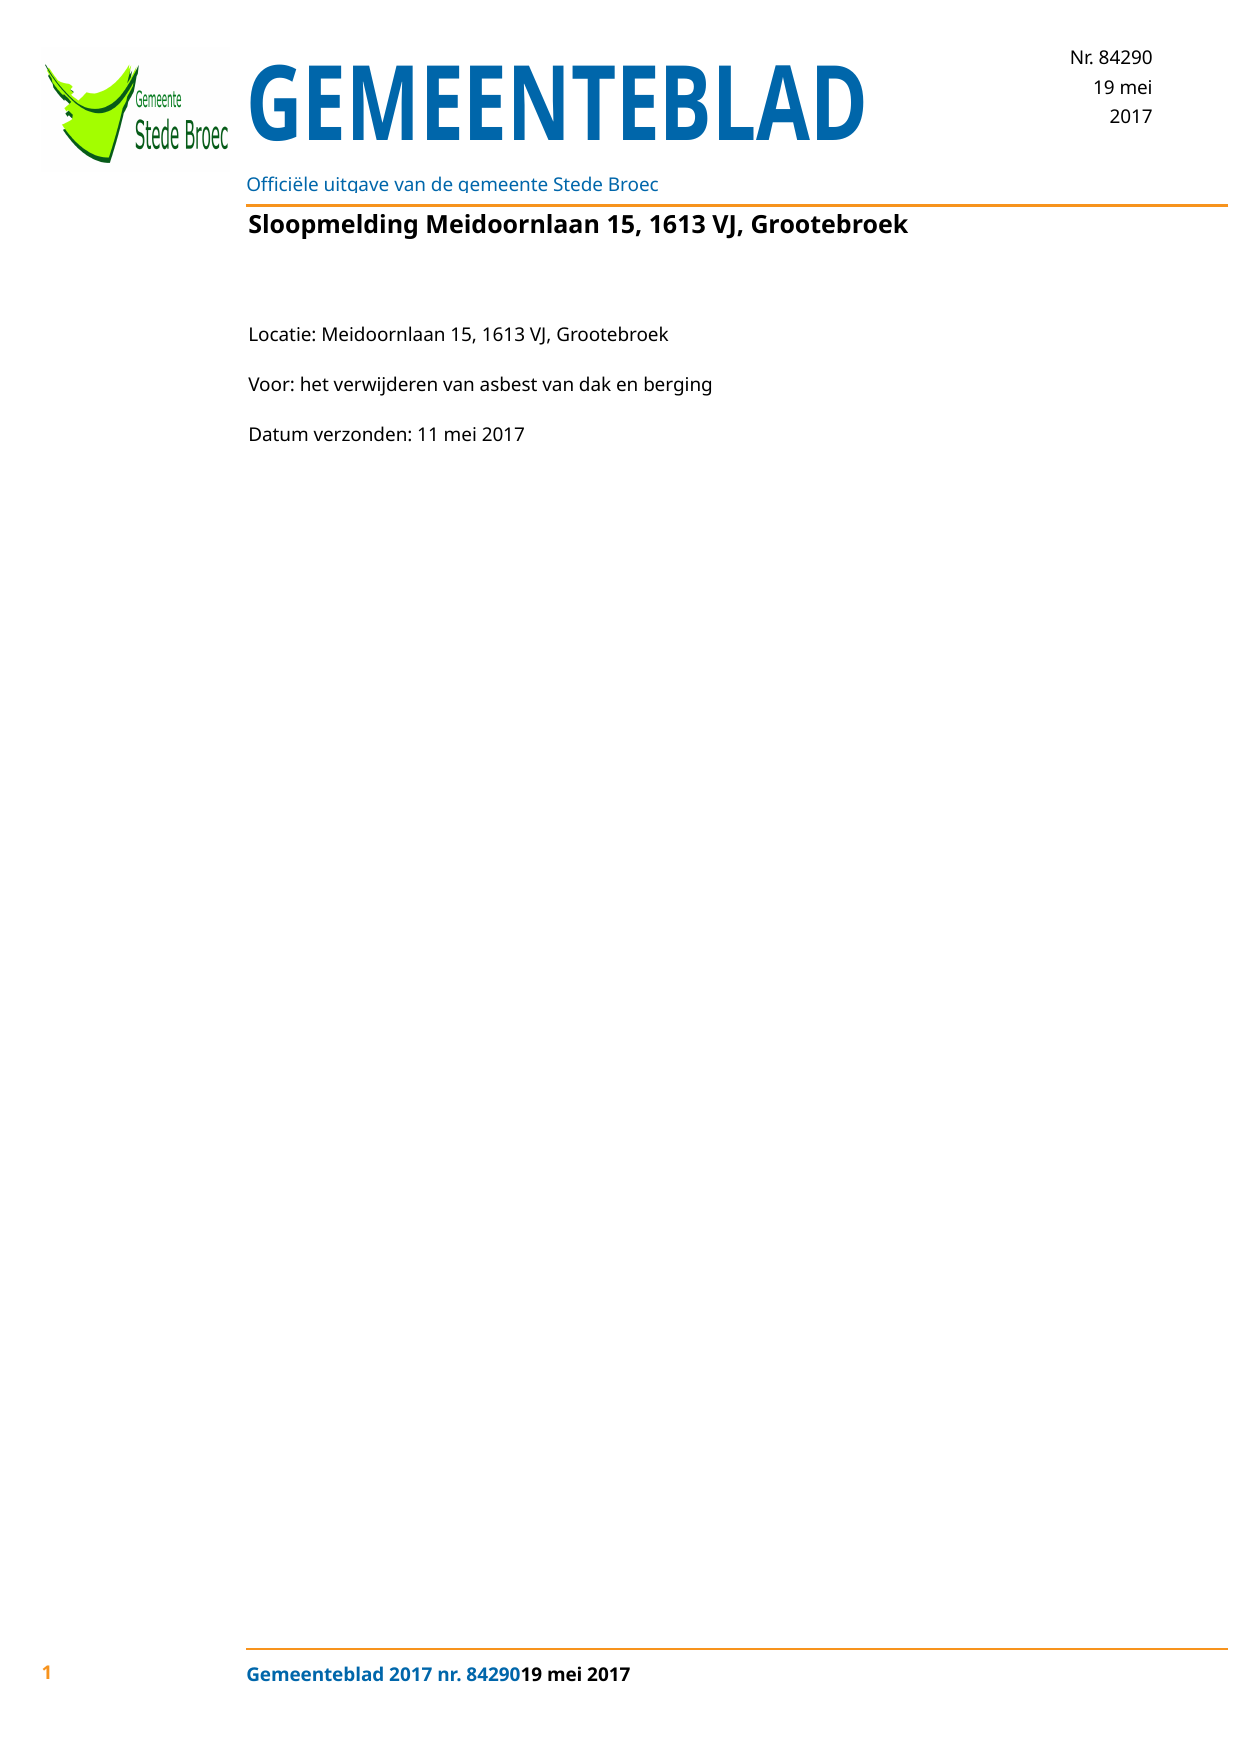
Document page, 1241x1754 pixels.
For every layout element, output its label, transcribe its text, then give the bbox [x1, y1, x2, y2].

text Locatie: Meidoornlaan 15, 1613 VJ, Grootebroek [248, 321, 1152, 346]
text Datum verzonden: 11 mei 2017 [248, 422, 1152, 447]
picture [41, 47, 231, 172]
text Sloopmelding Meidoornlaan 15, 1613 VJ, Grootebroek [248, 207, 1152, 241]
text Voor: het verwijderen van asbest van dak en berging [248, 371, 1152, 397]
